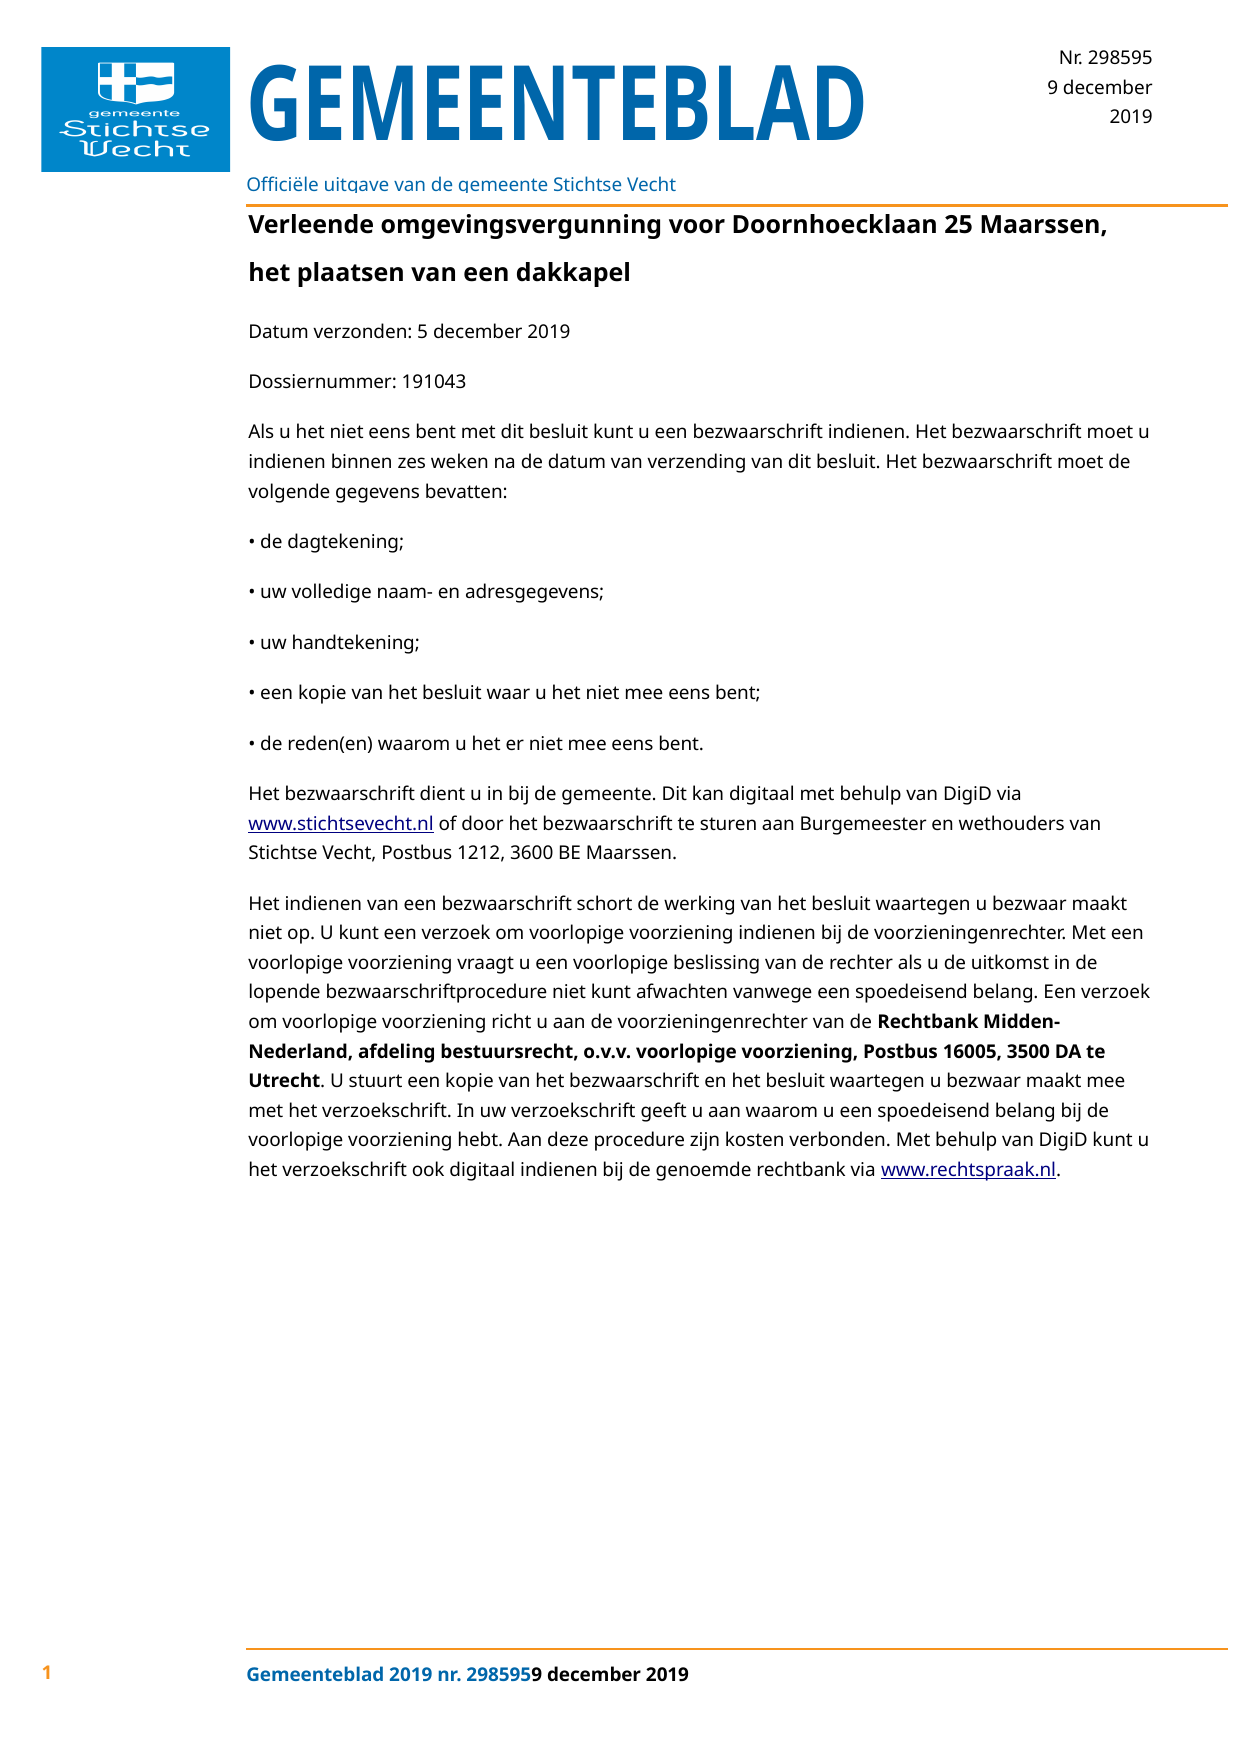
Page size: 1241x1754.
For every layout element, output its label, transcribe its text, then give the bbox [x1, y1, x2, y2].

text • de dagtekening; [248, 528, 1152, 554]
picture [137, 63, 174, 103]
text Verleende omgevingsvergunning voor Doornhoecklaan 25 Maarssen, het plaatsen van een dakkapel [248, 207, 1152, 288]
text Als u het niet eens bent met dit besluit kunt u een bezwaarschrift indienen. Het bezwaarschrift moet u indienen binnen zes weken na de datum van verzending van dit besluit. Het bezwaarschrift moet de volgende gegevens bevatten: [248, 419, 1152, 504]
text • uw volledige naam- en adresgegevens; [248, 579, 1152, 604]
picture [99, 63, 135, 101]
text • uw handtekening; [248, 629, 1152, 655]
text Dossiernummer: 191043 [248, 368, 1152, 394]
text Datum verzonden: 5 december 2019 [248, 318, 1152, 344]
text • een kopie van het besluit waar u het niet mee eens bent; [248, 679, 1152, 705]
text Het indienen van een bezwaarschrift schort de werking van het besluit waartegen u bezwaar maakt niet op. U kunt een verzoek om voorlopige voorziening indienen bij de voorzieningenrechter. Met een voorlopige voorziening vraagt u een voorlopige beslissing van de rechter als u de uitkomst in de lopende bezwaarschriftprocedure niet kunt afwachten vanwege een spoedeisend belang. Een verzoek om voorlopige voorziening richt u aan de voorzieningenrechter van de Rechtbank Midden-Nederland, afdeling bestuursrecht, o.v.v. voorlopige voorziening, Postbus 16005, 3500 DA te Utrecht. U stuurt een kopie van het bezwaarschrift en het besluit waartegen u bezwaar maakt mee met het verzoekschrift. In uw verzoekschrift geeft u aan waarom u een spoedeisend belang bij de voorlopige voorziening hebt. Aan deze procedure zijn kosten verbonden. Met behulp van DigiD kunt u het verzoekschrift ook digitaal indienen bij de genoemde rechtbank via www.rechtspraak.nl. [248, 890, 1152, 1182]
text • de reden(en) waarom u het er niet mee eens bent. [248, 730, 1152, 756]
text Het bezwaarschrift dient u in bij de gemeente. Dit kan digitaal met behulp van DigiD via www.stichtsevecht.nl of door het bezwaarschrift te sturen aan Burgemeester en wethouders van Stichtse Vecht, Postbus 1212, 3600 BE Maarssen. [248, 780, 1152, 865]
